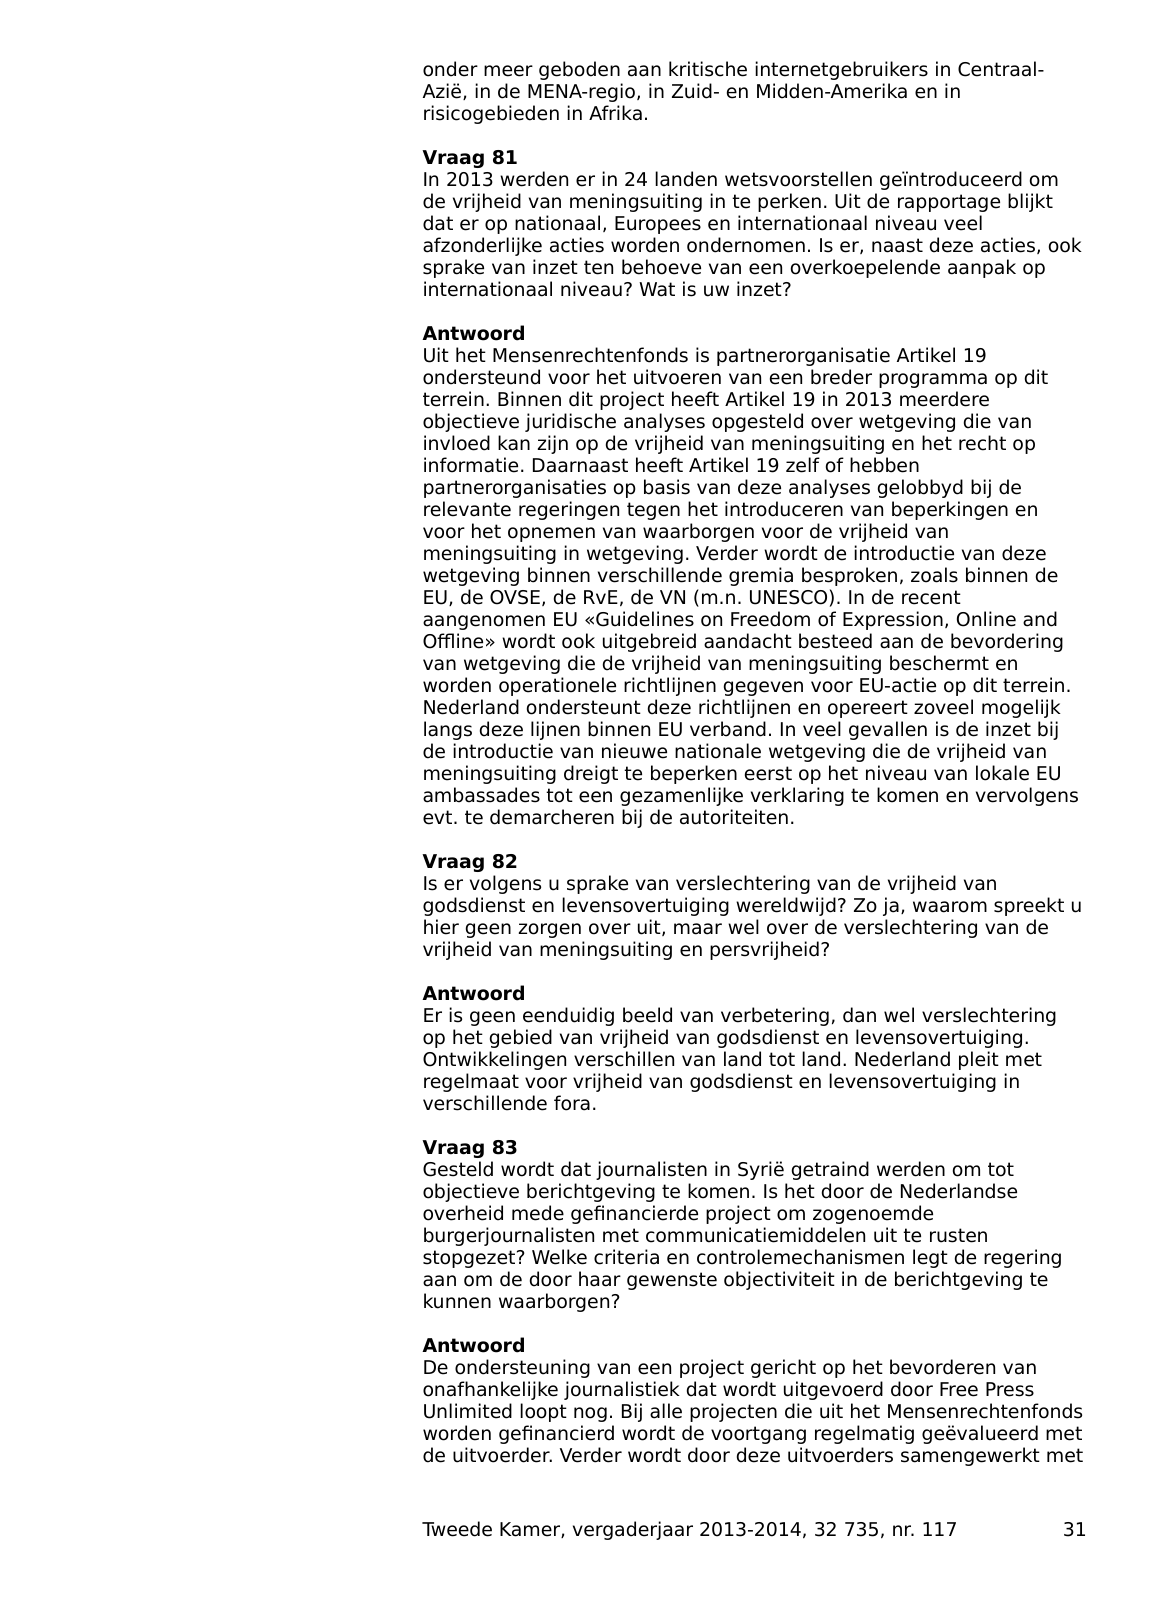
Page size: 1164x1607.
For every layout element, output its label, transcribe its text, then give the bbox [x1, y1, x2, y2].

text Uit het Mensenrechtenfonds is partnerorganisatie Artikel 19 ondersteund voor het uitvoeren van een breder programma op dit terrein. Binnen dit project heeft Artikel 19 in 2013 meerdere objectieve juridische analyses opgesteld over wetgeving die van invloed kan zijn op de vrijheid van meningsuiting en het recht op informatie. Daarnaast heeft Artikel 19 zelf of hebben partnerorganisaties op basis van deze analyses gelobbyd bij de relevante regeringen tegen het introduceren van beperkingen en voor het opnemen van waarborgen voor de vrijheid van meningsuiting in wetgeving. Verder wordt de introductie van deze wetgeving binnen verschillende gremia besproken, zoals binnen de EU, de OVSE, de RvE, de VN (m.n. UNESCO). In de recent aangenomen EU «Guidelines on Freedom of Expression, Online and Offline» wordt ook uitgebreid aandacht besteed aan de bevordering van wetgeving die de vrijheid van meningsuiting beschermt en worden operationele richtlijnen gegeven voor EU-actie op dit terrein. Nederland ondersteunt deze richtlijnen en opereert zoveel mogelijk langs deze lijnen binnen EU verband. In veel gevallen is de inzet bij de introductie van nieuwe nationale wetgeving die de vrijheid van meningsuiting dreigt te beperken eerst op het niveau van lokale EU ambassades tot een gezamenlijke verklaring te komen en vervolgens evt. te demarcheren bij de autoriteiten. [422, 345, 1087, 829]
text Antwoord [422, 323, 1087, 345]
text Is er volgens u sprake van verslechtering van de vrijheid van godsdienst en levensovertuiging wereldwijd? Zo ja, waarom spreekt u hier geen zorgen over uit, maar wel over de verslechtering van de vrijheid van meningsuiting en persvrijheid? [422, 873, 1087, 961]
text Vraag 83 [422, 1137, 1087, 1159]
text In 2013 werden er in 24 landen wetsvoorstellen geïntroduceerd om de vrijheid van meningsuiting in te perken. Uit de rapportage blijkt dat er op nationaal, Europees en internationaal niveau veel afzonderlijke acties worden ondernomen. Is er, naast deze acties, ook sprake van inzet ten behoeve van een overkoepelende aanpak op internationaal niveau? Wat is uw inzet? [422, 169, 1087, 301]
text Gesteld wordt dat journalisten in Syrië getraind werden om tot objectieve berichtgeving te komen. Is het door de Nederlandse overheid mede gefinancierde project om zogenoemde burgerjournalisten met communicatiemiddelen uit te rusten stopgezet? Welke criteria en controlemechanismen legt de regering aan om de door haar gewenste objectiviteit in de berichtgeving te kunnen waarborgen? [422, 1159, 1087, 1313]
text Vraag 81 [422, 147, 1087, 169]
text De ondersteuning van een project gericht op het bevorderen van onafhankelijke journalistiek dat wordt uitgevoerd door Free Press Unlimited loopt nog. Bij alle projecten die uit het Mensenrechtenfonds worden gefinancierd wordt de voortgang regelmatig geëvalueerd met de uitvoerder. Verder wordt door deze uitvoerders samengewerkt met [422, 1357, 1087, 1467]
text Vraag 82 [422, 851, 1087, 873]
text Er is geen eenduidig beeld van verbetering, dan wel verslechtering op het gebied van vrijheid van godsdienst en levensovertuiging. Ontwikkelingen verschillen van land tot land. Nederland pleit met regelmaat voor vrijheid van godsdienst en levensovertuiging in verschillende fora. [422, 1005, 1087, 1115]
text onder meer geboden aan kritische internetgebruikers in Centraal-Azië, in de MENA-regio, in Zuid- en Midden-Amerika en in risicogebieden in Afrika. [422, 59, 1087, 125]
text Antwoord [422, 983, 1087, 1005]
text Antwoord [422, 1335, 1087, 1357]
